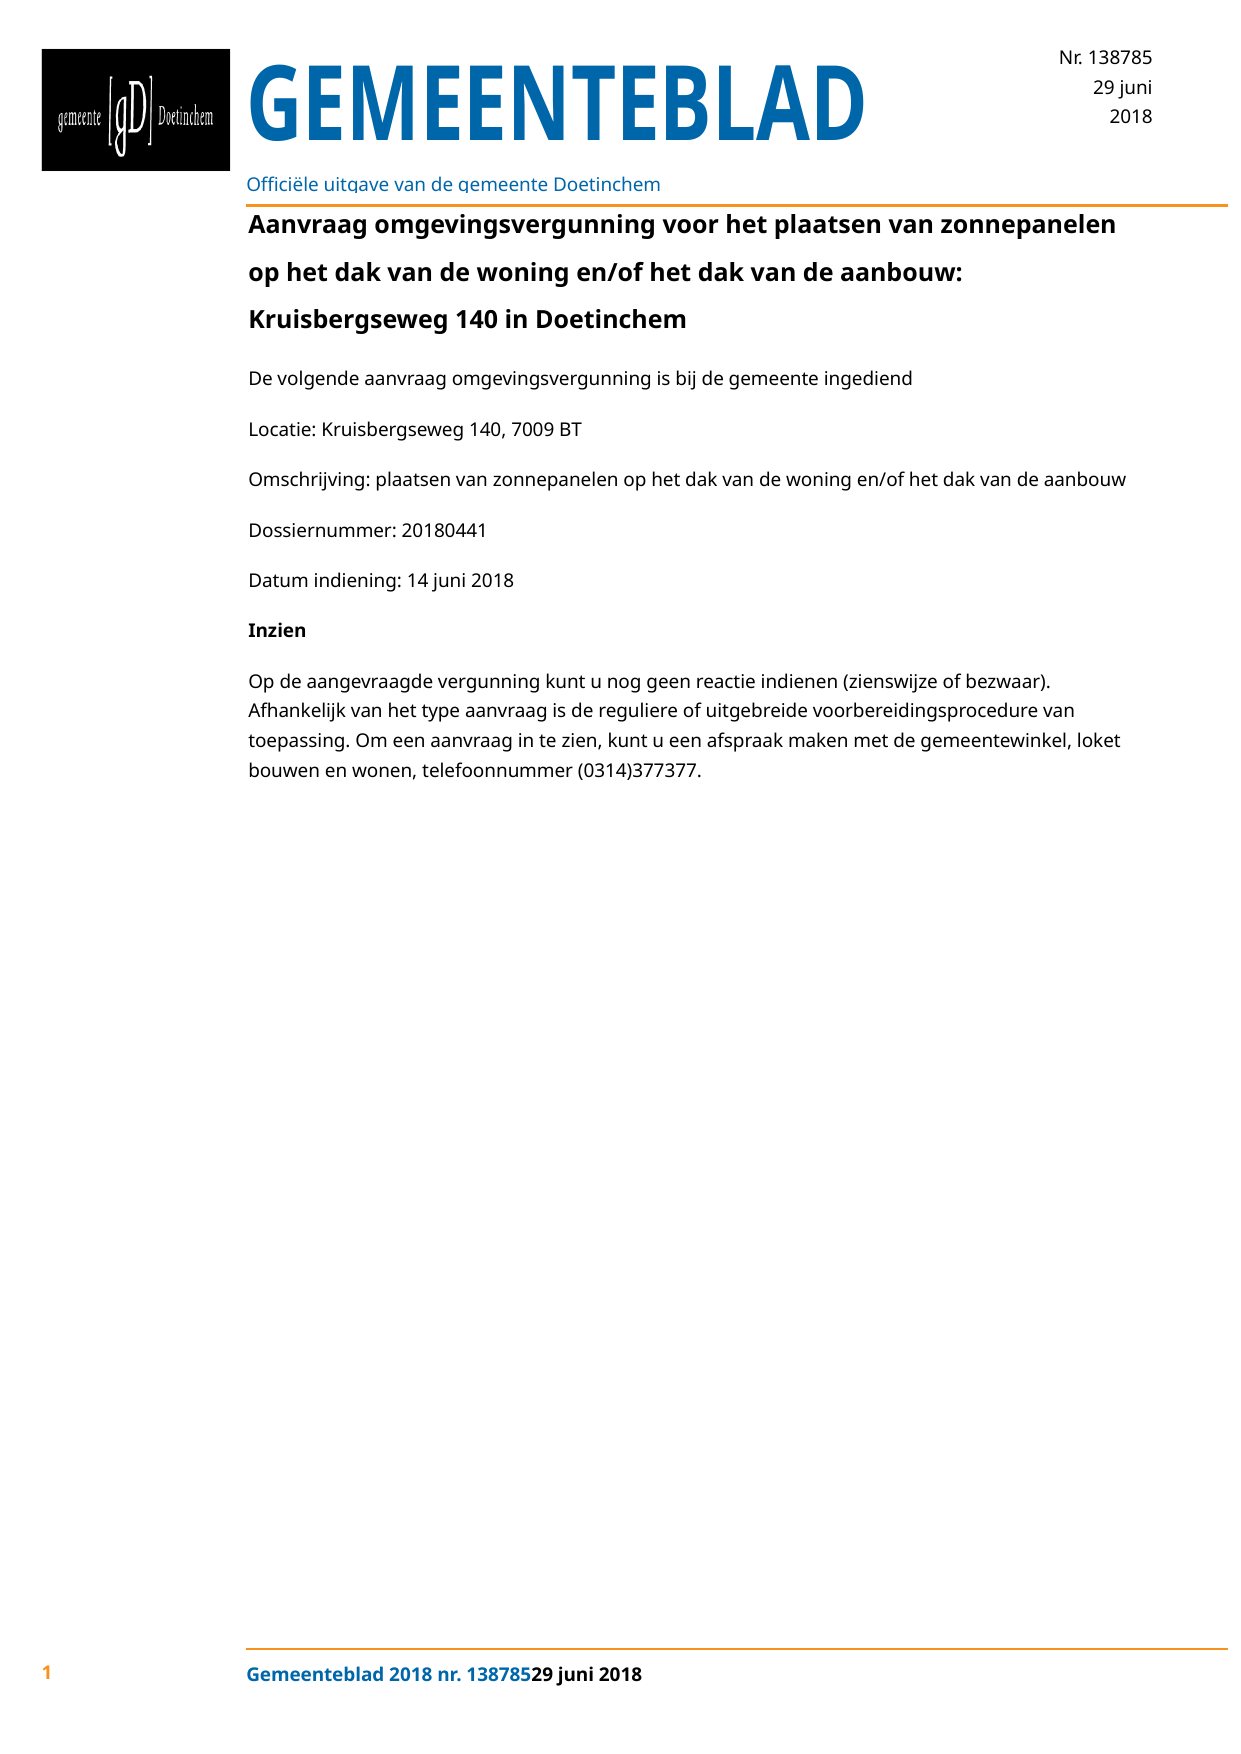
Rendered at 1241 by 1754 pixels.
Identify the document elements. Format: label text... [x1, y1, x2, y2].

picture [41, 47, 231, 172]
text De volgende aanvraag omgevingsvergunning is bij de gemeente ingediend [248, 366, 1152, 391]
text Aanvraag omgevingsvergunning voor het plaatsen van zonnepanelen op het dak van de woning en/of het dak van de aanbouw: Kruisbergseweg 140 in Doetinchem [248, 207, 1152, 336]
text Locatie: Kruisbergseweg 140, 7009 BT [248, 416, 1152, 442]
text Inzien [248, 618, 1152, 643]
text Dossiernummer: 20180441 [248, 517, 1152, 542]
text Omschrijving: plaatsen van zonnepanelen op het dak van de woning en/of het dak van de aanbouw [248, 466, 1152, 492]
text Op de aangevraagde vergunning kunt u nog geen reactie indienen (zienswijze of bezwaar). Afhankelijk van het type aanvraag is de reguliere of uitgebreide voorbereidingsprocedure van toepassing. Om een aanvraag in te zien, kunt u een afspraak maken met de gemeentewinkel, loket bouwen en wonen, telefoonnummer (0314)377377. [248, 668, 1152, 782]
text Datum indiening: 14 juni 2018 [248, 567, 1152, 593]
